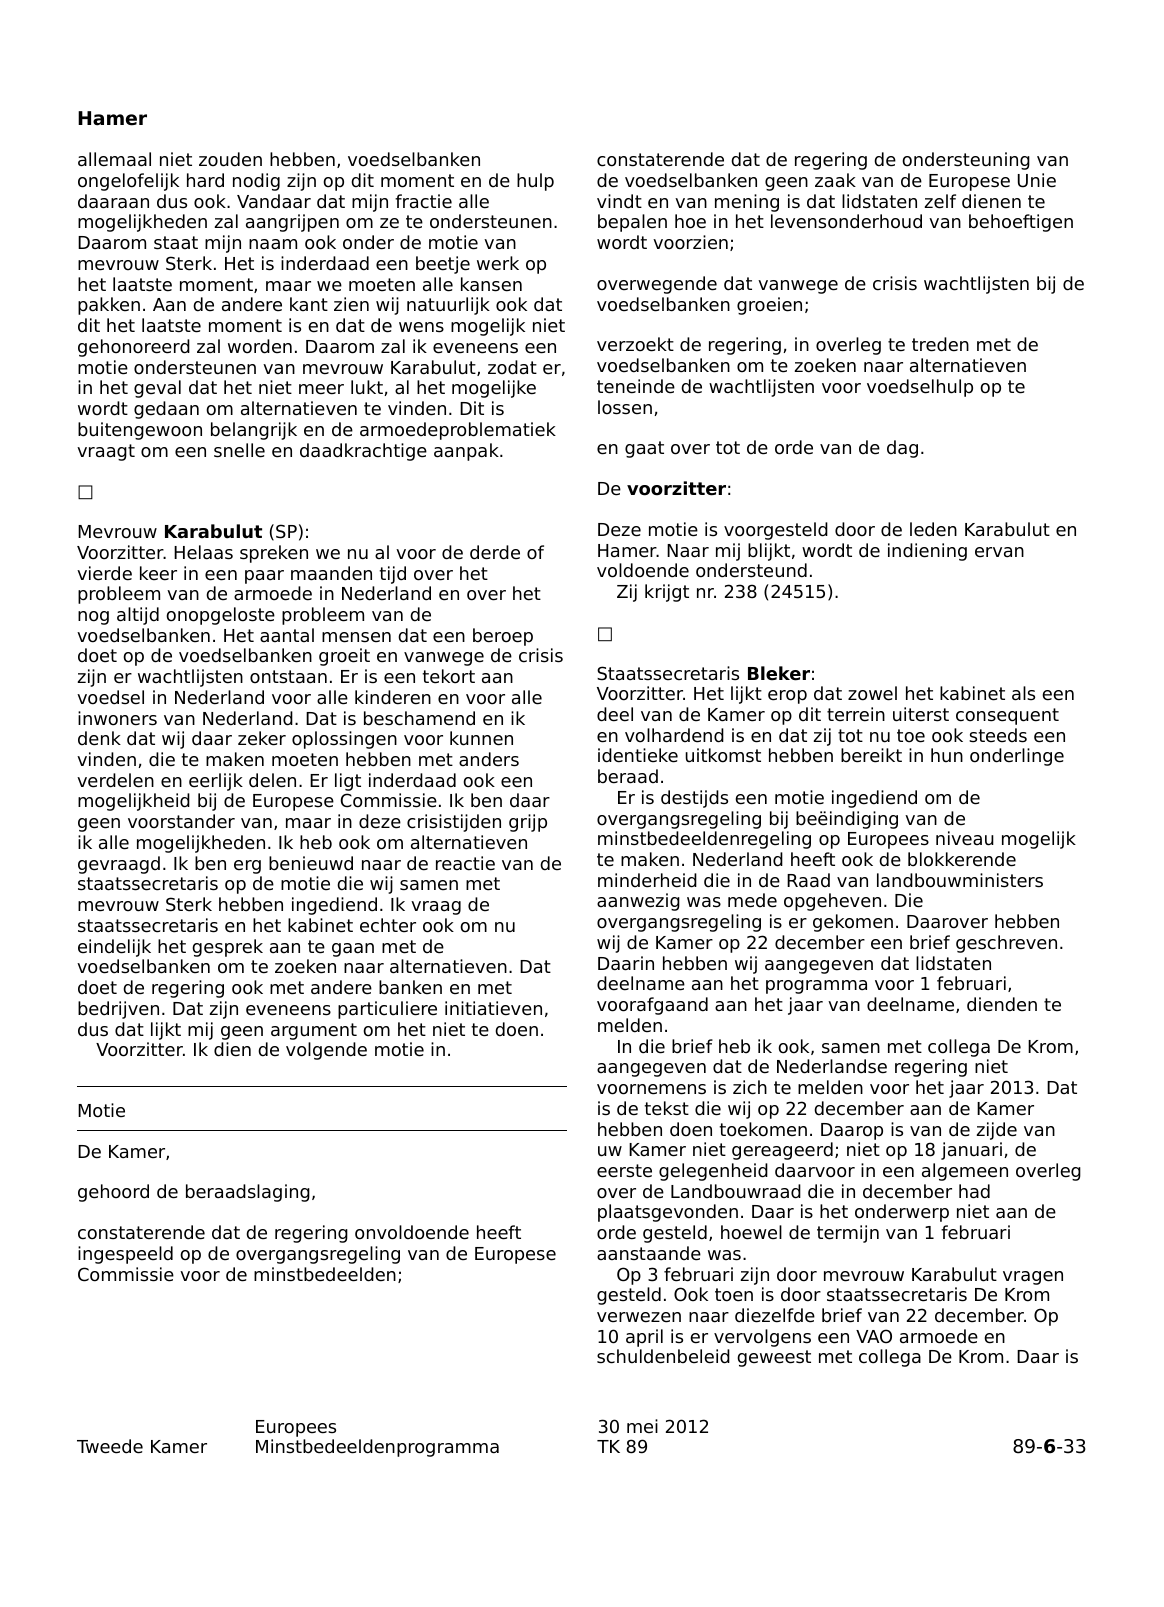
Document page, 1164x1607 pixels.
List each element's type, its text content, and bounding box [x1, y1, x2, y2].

text Er is destijds een motie ingediend om de overgangsregeling bij beëindiging van de minstbedeeldenregeling op Europees niveau mogelijk te maken. Nederland heeft ook de blokkerende minderheid die in de Raad van landbouwministers aanwezig was mede opgeheven. Die overgangsregeling is er gekomen. Daarover hebben wij de Kamer op 22 december een brief geschreven. Daarin hebben wij aangegeven dat lidstaten deelname aan het programma voor 1 februari, voorafgaand aan het jaar van deelname, dienden te melden. [596, 788, 1087, 1036]
text In die brief heb ik ook, samen met collega De Krom, aangegeven dat de Nederlandse regering niet voornemens is zich te melden voor het jaar 2013. Dat is de tekst die wij op 22 december aan de Kamer hebben doen toekomen. Daarop is van de zijde van uw Kamer niet gereageerd; niet op 18 januari, de eerste gelegenheid daarvoor in een algemeen overleg over de Landbouwraad die in december had plaatsgevonden. Daar is het onderwerp niet aan de orde gesteld, hoewel de termijn van 1 februari aanstaande was. [596, 1036, 1087, 1264]
text constaterende dat de regering de ondersteuning van de voedselbanken geen zaak van de Europese Unie vindt en van mening is dat lidstaten zelf dienen te bepalen hoe in het levensonderhoud van behoeftigen wordt voorzien; [596, 150, 1087, 254]
text Op 3 februari zijn door mevrouw Karabulut vragen gesteld. Ook toen is door staatssecretaris De Krom verwezen naar diezelfde brief van 22 december. Op 10 april is er vervolgens een VAO armoede en schuldenbeleid geweest met collega De Krom. Daar is [596, 1264, 1087, 1368]
text De voorzitter: [596, 479, 1087, 500]
text Voorzitter. Helaas spreken we nu al voor de derde of vierde keer in een paar maanden tijd over het probleem van de armoede in Nederland en over het nog altijd onopgeloste probleem van de voedselbanken. Het aantal mensen dat een beroep doet op de voedselbanken groeit en vanwege de crisis zijn er wachtlijsten ontstaan. Er is een tekort aan voedsel in Nederland voor alle kinderen en voor alle inwoners van Nederland. Dat is beschamend en ik denk dat wij daar zeker oplossingen voor kunnen vinden, die te maken moeten hebben met anders verdelen en eerlijk delen. Er ligt inderdaad ook een mogelijkheid bij de Europese Commissie. Ik ben daar geen voorstander van, maar in deze crisistijden grijp ik alle mogelijkheden. Ik heb ook om alternatieven gevraagd. Ik ben erg benieuwd naar de reactie van de staatssecretaris op de motie die wij samen met mevrouw Sterk hebben ingediend. Ik vraag de staatssecretaris en het kabinet echter ook om nu eindelijk het gesprek aan te gaan met de voedselbanken om te zoeken naar alternatieven. Dat doet de regering ook met andere banken en met bedrijven. Dat zijn eveneens particuliere initiatieven, dus dat lijkt mij geen argument om het niet te doen. [77, 543, 567, 1040]
text Voorzitter. Ik dien de volgende motie in. [77, 1040, 567, 1061]
text Motie [77, 1101, 567, 1121]
text verzoekt de regering, in overleg te treden met de voedselbanken om te zoeken naar alternatieven teneinde de wachtlijsten voor voedselhulp op te lossen, [596, 335, 1087, 418]
text Voorzitter. Het lijkt erop dat zowel het kabinet als een deel van de Kamer op dit terrein uiterst consequent en volhardend is en dat zij tot nu toe ook steeds een identieke uitkomst hebben bereikt in hun onderlinge beraad. [596, 684, 1087, 788]
text gehoord de beraadslaging, [77, 1182, 567, 1203]
text overwegende dat vanwege de crisis wachtlijsten bij de voedselbanken groeien; [596, 274, 1087, 315]
text en gaat over tot de orde van de dag. [596, 438, 1087, 459]
text Deze motie is voorgesteld door de leden Karabulut en Hamer. Naar mij blijkt, wordt de indiening ervan voldoende ondersteund. [596, 520, 1087, 582]
text Staatssecretaris Bleker: [596, 663, 1087, 684]
text allemaal niet zouden hebben, voedselbanken ongelofelijk hard nodig zijn op dit moment en de hulp daaraan dus ook. Vandaar dat mijn fractie alle mogelijkheden zal aangrijpen om ze te ondersteunen. Daarom staat mijn naam ook onder de motie van mevrouw Sterk. Het is inderdaad een beetje werk op het laatste moment, maar we moeten alle kansen pakken. Aan de andere kant zien wij natuurlijk ook dat dit het laatste moment is en dat de wens mogelijk niet gehonoreerd zal worden. Daarom zal ik eveneens een motie ondersteunen van mevrouw Karabulut, zodat er, in het geval dat het niet meer lukt, al het mogelijke wordt gedaan om alternatieven te vinden. Dit is buitengewoon belangrijk en de armoedeproblematiek vraagt om een snelle en daadkrachtige aanpak. [77, 150, 567, 461]
text constaterende dat de regering onvoldoende heeft ingespeeld op de overgangsregeling van de Europese Commissie voor de minstbedeelden; [77, 1223, 567, 1285]
text □ [596, 623, 1087, 643]
text □ [77, 481, 567, 502]
text Zij krijgt nr. 238 (24515). [596, 582, 1087, 603]
text De Kamer, [77, 1141, 567, 1162]
text Mevrouw Karabulut (SP): [77, 522, 567, 543]
